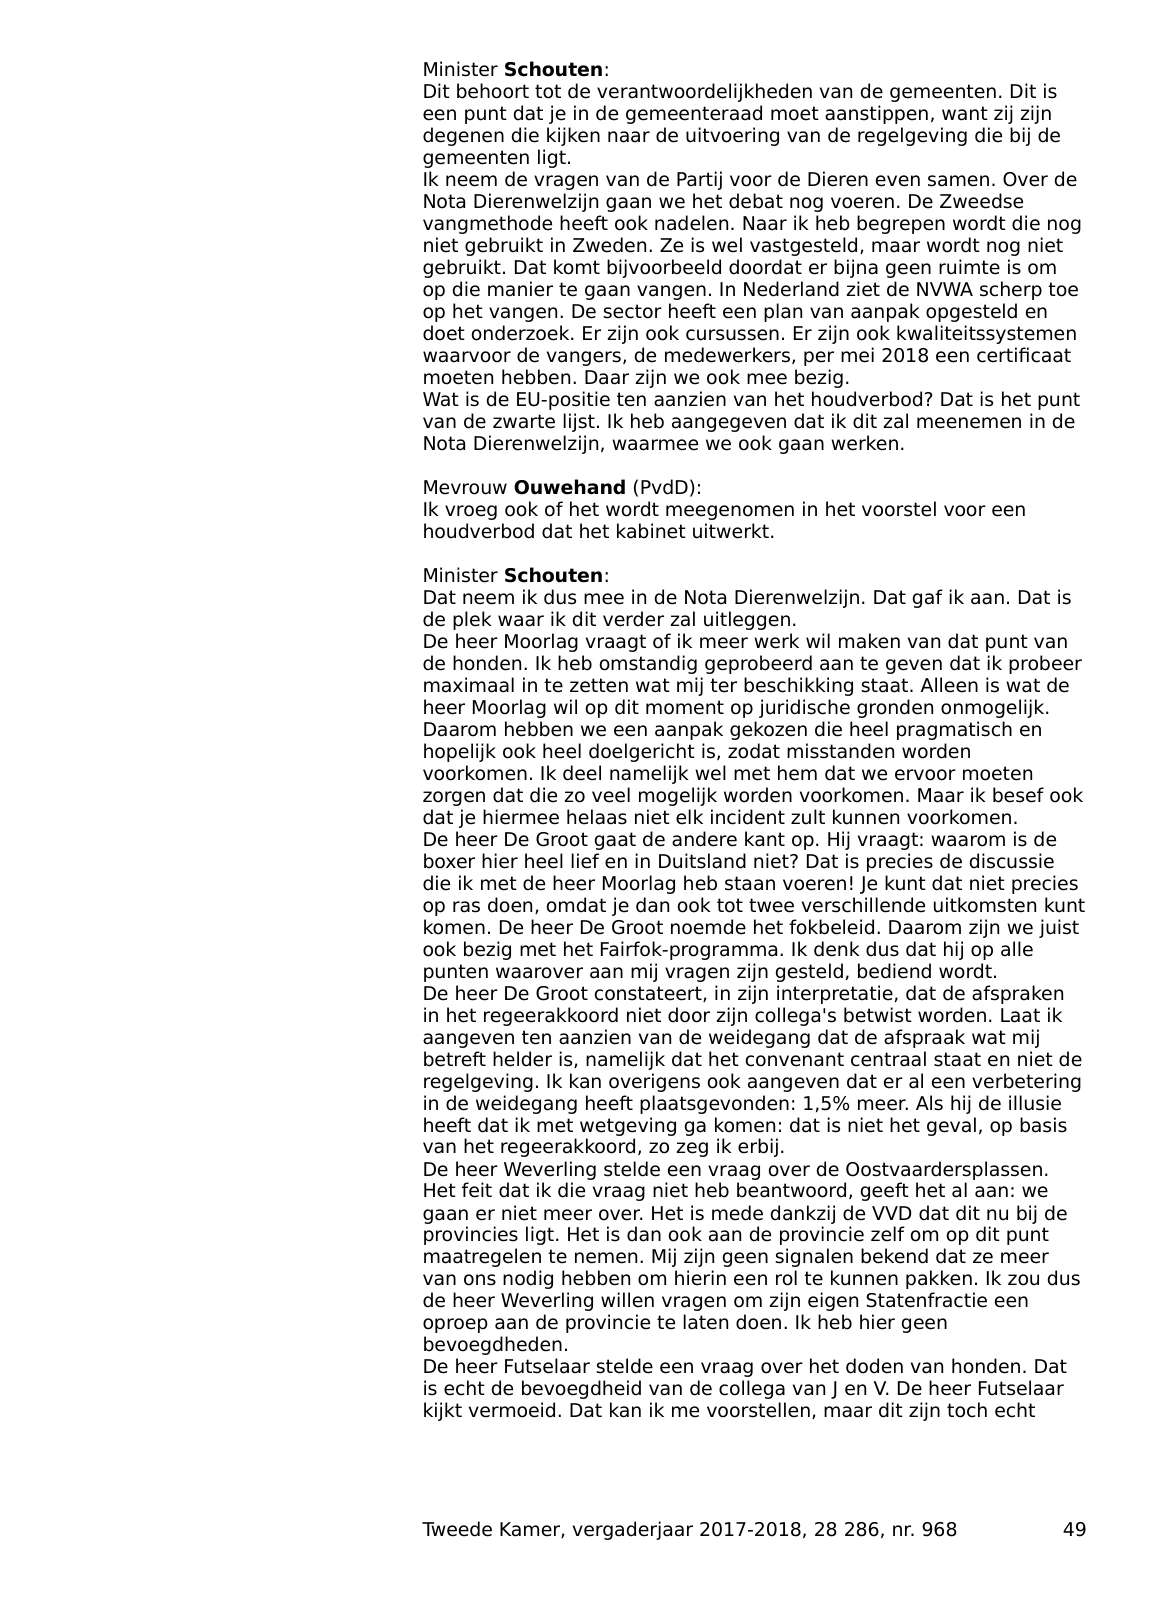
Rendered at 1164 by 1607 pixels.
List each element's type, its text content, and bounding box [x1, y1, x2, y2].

text De heer Weverling stelde een vraag over de Oostvaardersplassen. Het feit dat ik die vraag niet heb beantwoord, geeft het al aan: we gaan er niet meer over. Het is mede dankzij de VVD dat dit nu bij de provincies ligt. Het is dan ook aan de provincie zelf om op dit punt maatregelen te nemen. Mij zijn geen signalen bekend dat ze meer van ons nodig hebben om hierin een rol te kunnen pakken. Ik zou dus de heer Weverling willen vragen om zijn eigen Statenfractie een oproep aan de provincie te laten doen. Ik heb hier geen bevoegdheden. [422, 1158, 1087, 1356]
text De heer Moorlag vraagt of ik meer werk wil maken van dat punt van de honden. Ik heb omstandig geprobeerd aan te geven dat ik probeer maximaal in te zetten wat mij ter beschikking staat. Alleen is wat de heer Moorlag wil op dit moment op juridische gronden onmogelijk. Daarom hebben we een aanpak gekozen die heel pragmatisch en hopelijk ook heel doelgericht is, zodat misstanden worden voorkomen. Ik deel namelijk wel met hem dat we ervoor moeten zorgen dat die zo veel mogelijk worden voorkomen. Maar ik besef ook dat je hiermee helaas niet elk incident zult kunnen voorkomen. [422, 631, 1087, 829]
text Dat neem ik dus mee in de Nota Dierenwelzijn. Dat gaf ik aan. Dat is de plek waar ik dit verder zal uitleggen. [422, 587, 1087, 631]
text Minister Schouten: [422, 59, 1087, 81]
text De heer Futselaar stelde een vraag over het doden van honden. Dat is echt de bevoegdheid van de collega van J en V. De heer Futselaar kijkt vermoeid. Dat kan ik me voorstellen, maar dit zijn toch echt [422, 1356, 1087, 1422]
text Mevrouw Ouwehand (PvdD): [422, 477, 1087, 499]
text Ik neem de vragen van de Partij voor de Dieren even samen. Over de Nota Dierenwelzijn gaan we het debat nog voeren. De Zweedse vangmethode heeft ook nadelen. Naar ik heb begrepen wordt die nog niet gebruikt in Zweden. Ze is wel vastgesteld, maar wordt nog niet gebruikt. Dat komt bijvoorbeeld doordat er bijna geen ruimte is om op die manier te gaan vangen. In Nederland ziet de NVWA scherp toe op het vangen. De sector heeft een plan van aanpak opgesteld en doet onderzoek. Er zijn ook cursussen. Er zijn ook kwaliteitssystemen waarvoor de vangers, de medewerkers, per mei 2018 een certificaat moeten hebben. Daar zijn we ook mee bezig. [422, 169, 1087, 389]
text Ik vroeg ook of het wordt meegenomen in het voorstel voor een houdverbod dat het kabinet uitwerkt. [422, 499, 1087, 543]
text Dit behoort tot de verantwoordelijkheden van de gemeenten. Dit is een punt dat je in de gemeenteraad moet aanstippen, want zij zijn degenen die kijken naar de uitvoering van de regelgeving die bij de gemeenten ligt. [422, 81, 1087, 169]
text De heer De Groot gaat de andere kant op. Hij vraagt: waarom is de boxer hier heel lief en in Duitsland niet? Dat is precies de discussie die ik met de heer Moorlag heb staan voeren! Je kunt dat niet precies op ras doen, omdat je dan ook tot twee verschillende uitkomsten kunt komen. De heer De Groot noemde het fokbeleid. Daarom zijn we juist ook bezig met het Fairfok-programma. Ik denk dus dat hij op alle punten waarover aan mij vragen zijn gesteld, bediend wordt. [422, 829, 1087, 983]
text De heer De Groot constateert, in zijn interpretatie, dat de afspraken in het regeerakkoord niet door zijn collega's betwist worden. Laat ik aangeven ten aanzien van de weidegang dat de afspraak wat mij betreft helder is, namelijk dat het convenant centraal staat en niet de regelgeving. Ik kan overigens ook aangeven dat er al een verbetering in de weidegang heeft plaatsgevonden: 1,5% meer. Als hij de illusie heeft dat ik met wetgeving ga komen: dat is niet het geval, op basis van het regeerakkoord, zo zeg ik erbij. [422, 983, 1087, 1158]
text Minister Schouten: [422, 565, 1087, 587]
text Wat is de EU-positie ten aanzien van het houdverbod? Dat is het punt van de zwarte lijst. Ik heb aangegeven dat ik dit zal meenemen in de Nota Dierenwelzijn, waarmee we ook gaan werken. [422, 389, 1087, 455]
